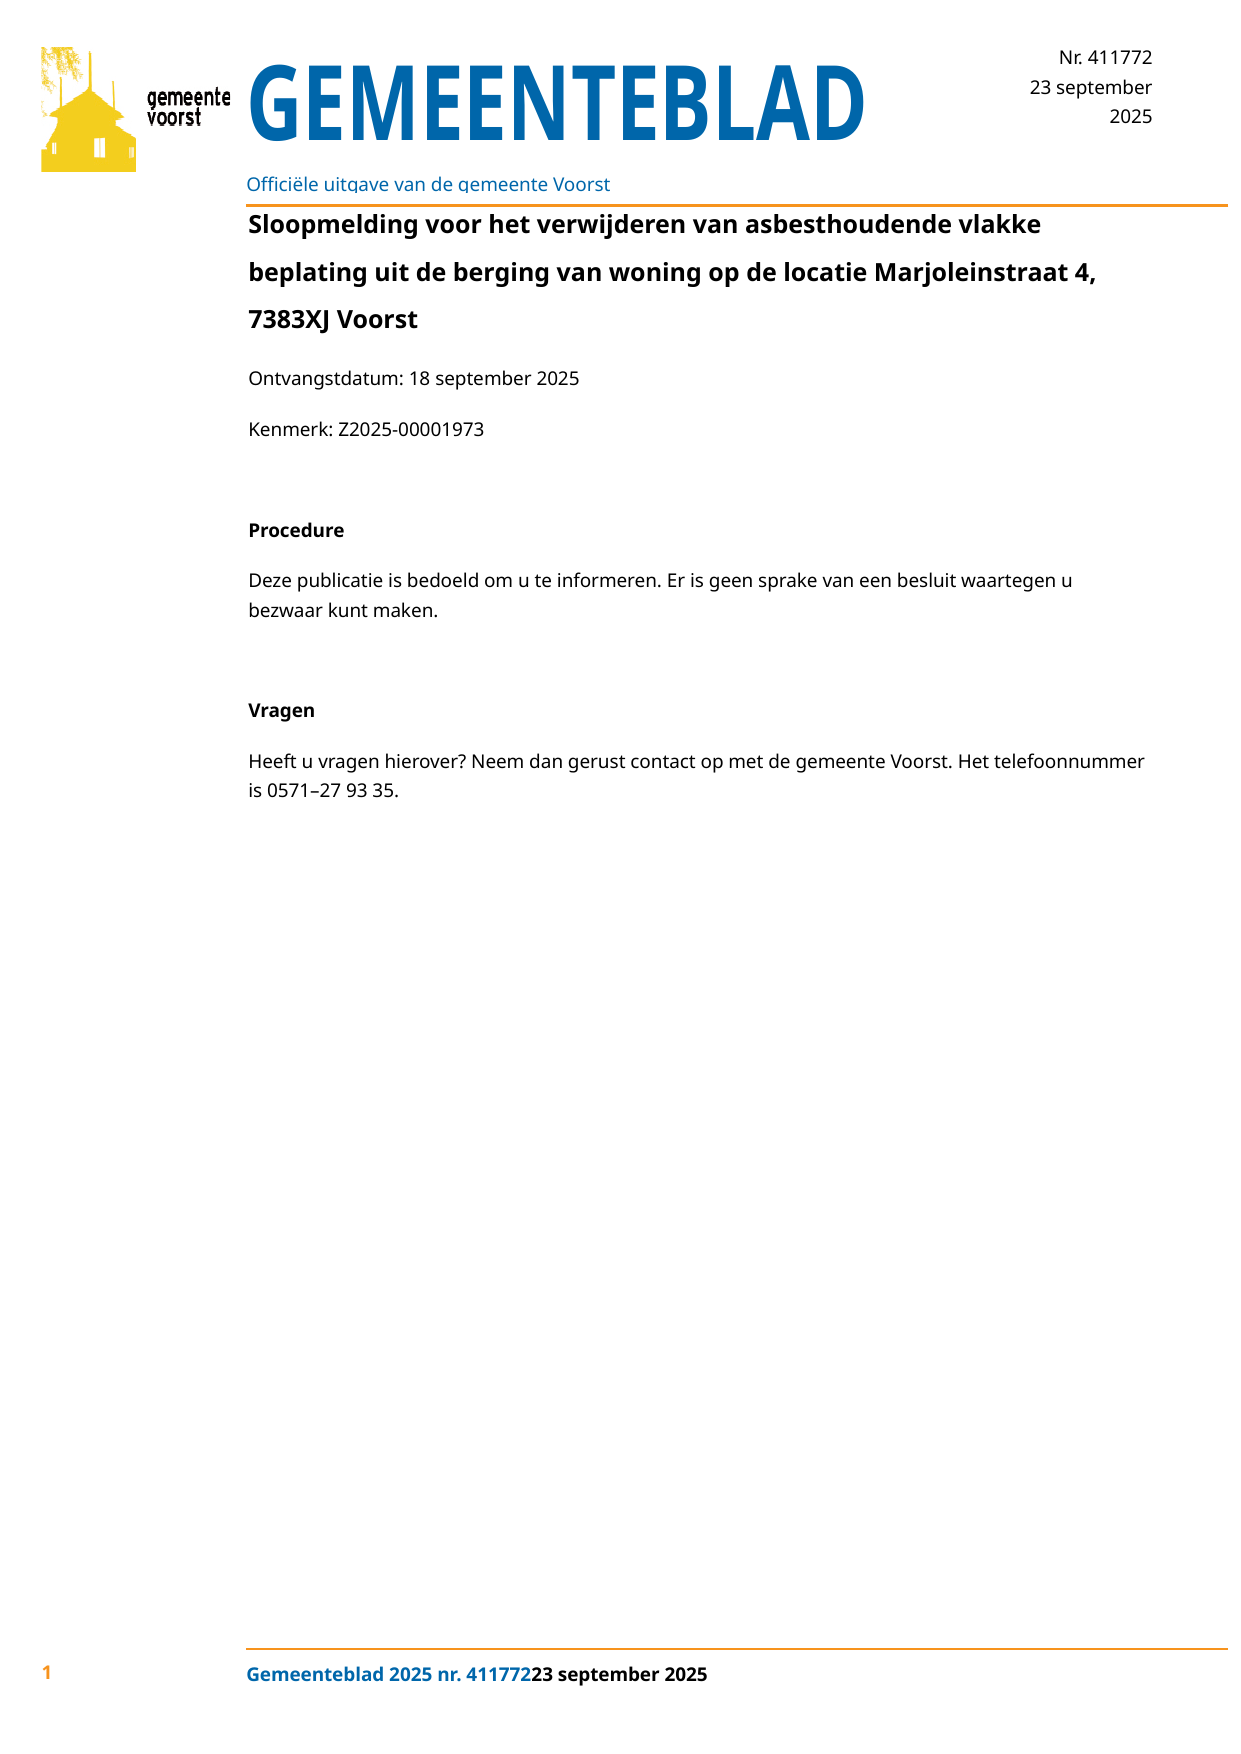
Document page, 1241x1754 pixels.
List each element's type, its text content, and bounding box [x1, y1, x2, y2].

picture [41, 47, 231, 172]
text Kenmerk: Z2025-00001973 [248, 416, 1152, 442]
text Procedure [248, 517, 1152, 542]
text Sloopmelding voor het verwijderen van asbesthoudende vlakke beplating uit de berging van woning op de locatie Marjoleinstraat 4, 7383XJ Voorst [248, 207, 1152, 336]
text Ontvangstdatum: 18 september 2025 [248, 366, 1152, 391]
text Vragen [248, 698, 1152, 723]
text Heeft u vragen hierover? Neem dan gerust contact op met de gemeente Voorst. Het telefoonnummer is 0571–27 93 35. [248, 748, 1152, 803]
text Deze publicatie is bedoeld om u te informeren. Er is geen sprake van een besluit waartegen u bezwaar kunt maken. [248, 567, 1152, 622]
